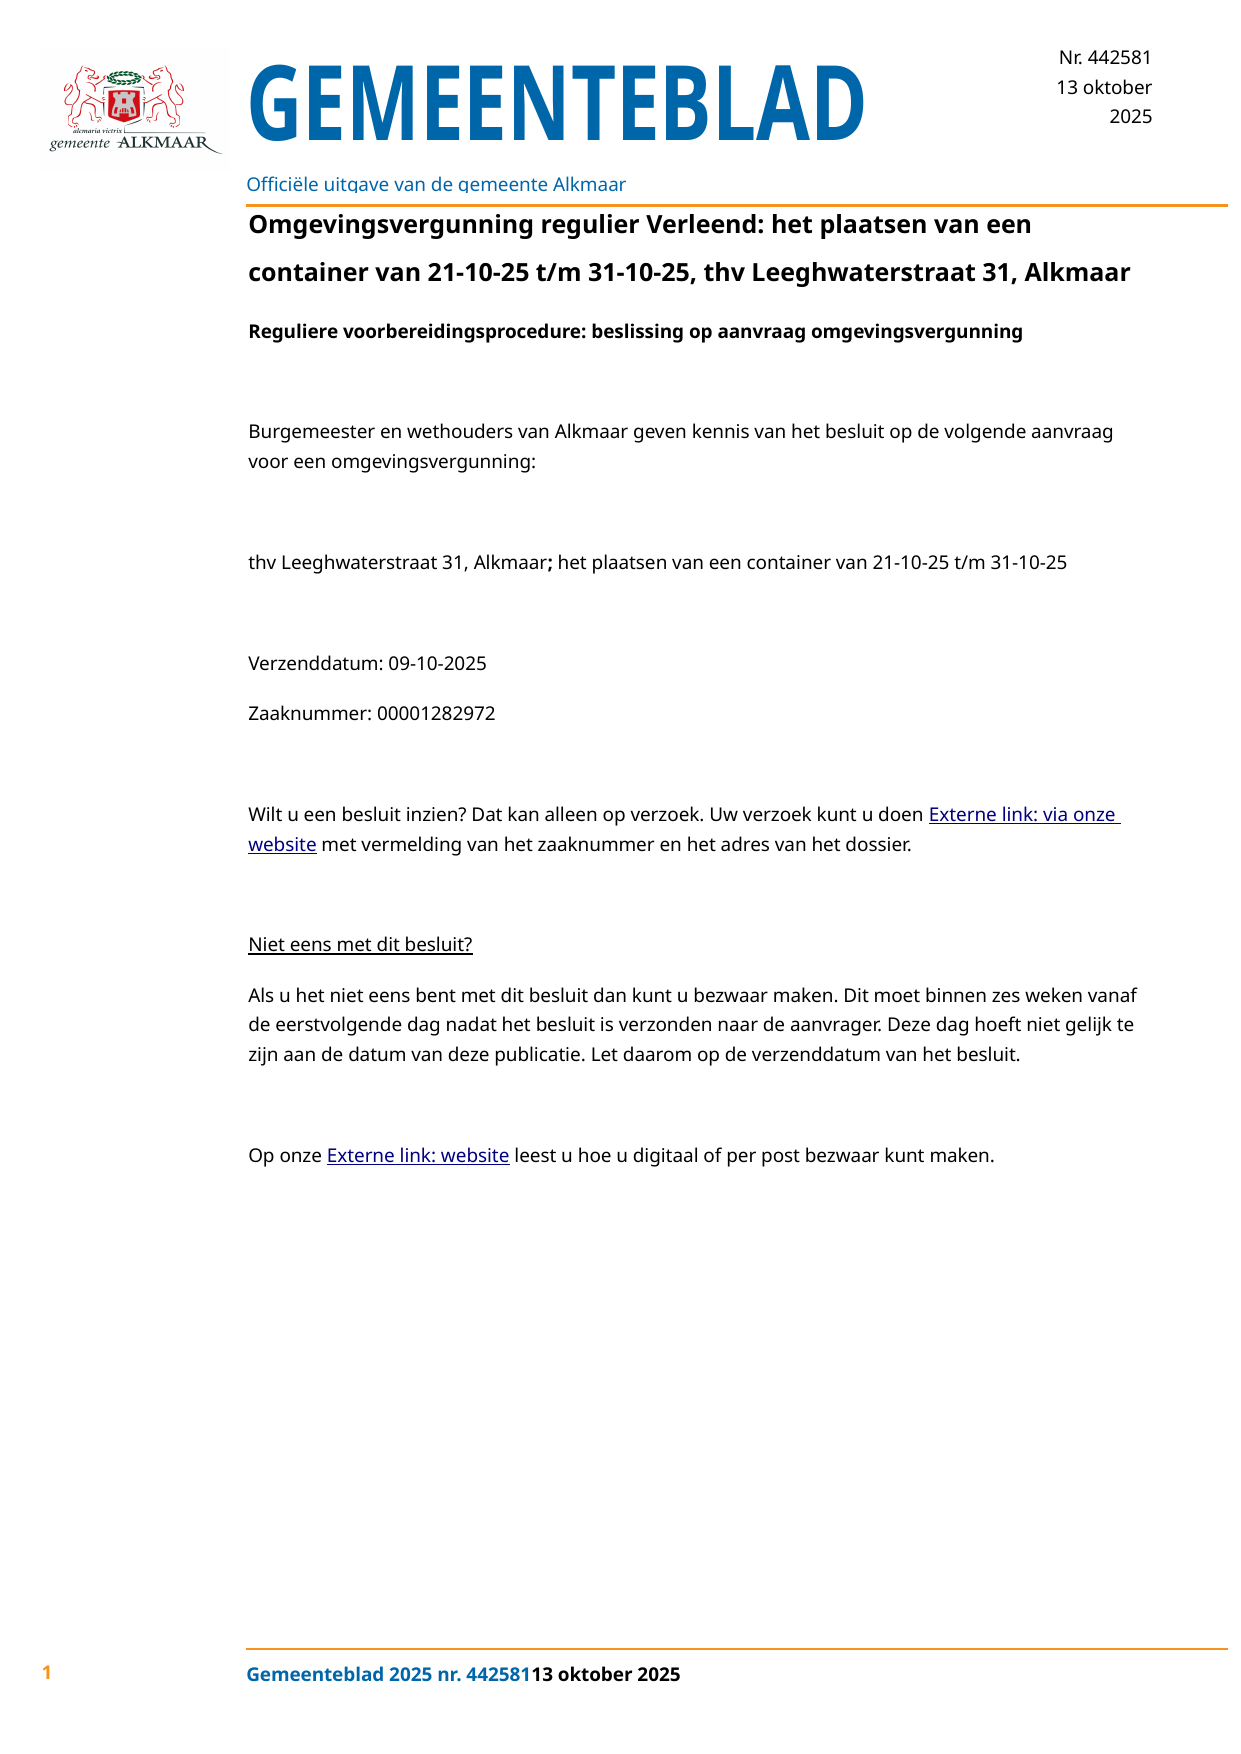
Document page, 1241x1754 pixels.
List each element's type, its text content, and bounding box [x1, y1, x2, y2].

picture [41, 47, 231, 172]
text Wilt u een besluit inzien? Dat kan alleen op verzoek. Uw verzoek kunt u doen Externe link: via onze website met vermelding van het zaaknummer en het adres van het dossier. [248, 801, 1152, 857]
text Als u het niet eens bent met dit besluit dan kunt u bezwaar maken. Dit moet binnen zes weken vanaf de eerstvolgende dag nadat het besluit is verzonden naar de aanvrager. Deze dag hoeft niet gelijk te zijn aan de datum van deze publicatie. Let daarom op de verzenddatum van het besluit. [248, 982, 1152, 1067]
text Verzenddatum: 09-10-2025 [248, 650, 1152, 676]
text Omgevingsvergunning regulier Verleend: het plaatsen van een container van 21-10-25 t/m 31-10-25, thv Leeghwaterstraat 31, Alkmaar [248, 207, 1152, 288]
text Niet eens met dit besluit? [248, 932, 1152, 957]
text Burgemeester en wethouders van Alkmaar geven kennis van het besluit op de volgende aanvraag voor een omgevingsvergunning: [248, 419, 1152, 474]
text Op onze Externe link: website leest u hoe u digitaal of per post bezwaar kunt maken. [248, 1142, 1152, 1168]
text Zaaknummer: 00001282972 [248, 700, 1152, 726]
text thv Leeghwaterstraat 31, Alkmaar; het plaatsen van een container van 21-10-25 t/m 31-10-25 [248, 549, 1152, 575]
text Reguliere voorbereidingsprocedure: beslissing op aanvraag omgevingsvergunning [248, 318, 1152, 344]
